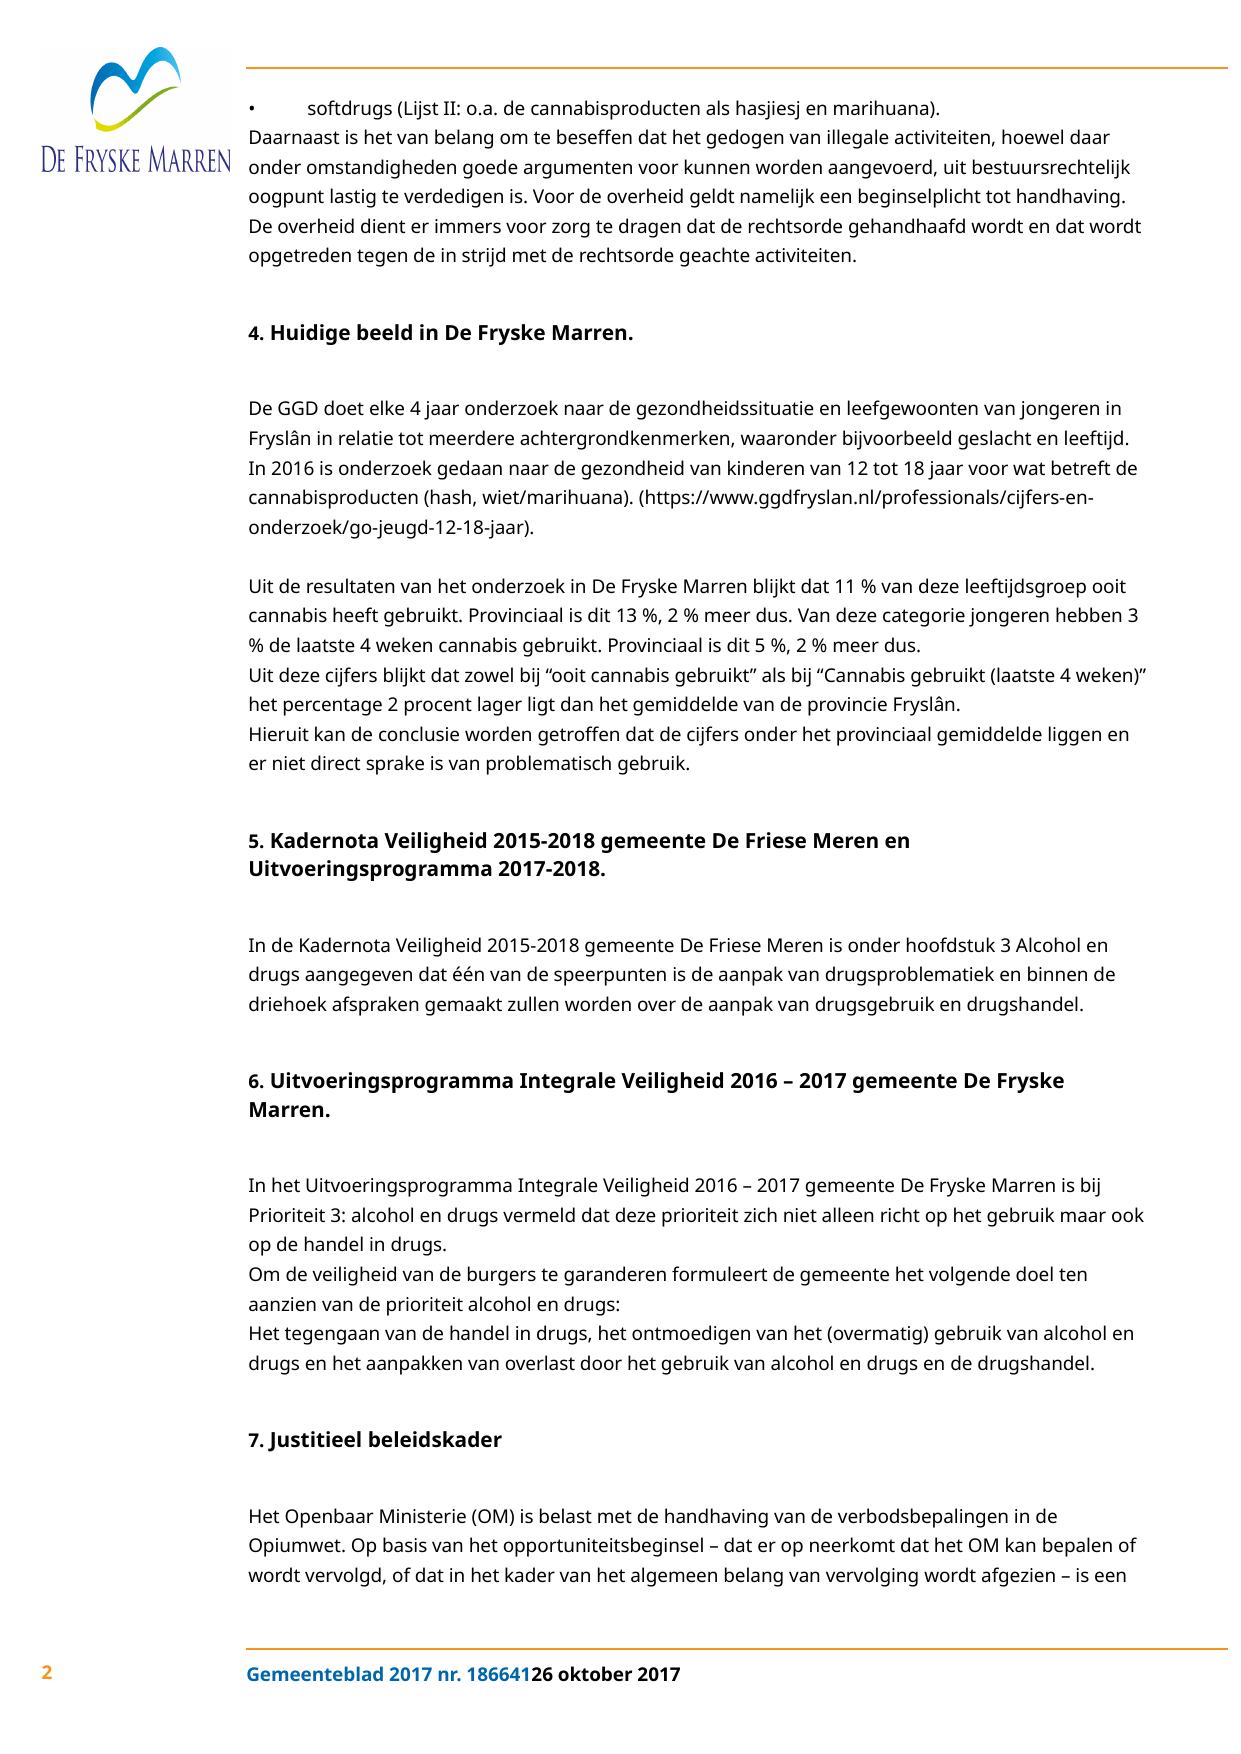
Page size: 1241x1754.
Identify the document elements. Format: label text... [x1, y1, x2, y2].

list softdrugs (Lijst II: o.a. de cannabisproducten als hasjiesj en marihuana). [248, 95, 1152, 121]
text In het Uitvoeringsprogramma Integrale Veiligheid 2016 – 2017 gemeente De Fryske Marren is bij Prioriteit 3: alcohol en drugs vermeld dat deze prioriteit zich niet alleen richt op het gebruik maar ook op de handel in drugs. [248, 1172, 1152, 1257]
text Uit de resultaten van het onderzoek in De Fryske Marren blijkt dat 11 % van deze leeftijdsgroep ooit cannabis heeft gebruikt. Provinciaal is dit 13 %, 2 % meer dus. Van deze categorie jongeren hebben 3 % de laatste 4 weken cannabis gebruikt. Provinciaal is dit 5 %, 2 % meer dus. [248, 573, 1152, 658]
text Daarnaast is het van belang om te beseffen dat het gedogen van illegale activiteiten, hoewel daar onder omstandigheden goede argumenten voor kunnen worden aangevoerd, uit bestuursrechtelijk oogpunt lastig te verdedigen is. Voor de overheid geldt namelijk een beginselplicht tot handhaving. De overheid dient er immers voor zorg te dragen dat de rechtsorde gehandhaafd wordt en dat wordt opgetreden tegen de in strijd met de rechtsorde geachte activiteiten. [248, 124, 1152, 268]
text Om de veiligheid van de burgers te garanderen formuleert de gemeente het volgende doel ten aanzien van de prioriteit alcohol en drugs: [248, 1261, 1152, 1317]
text In de Kadernota Veiligheid 2015-2018 gemeente De Friese Meren is onder hoofdstuk 3 Alcohol en drugs aangegeven dat één van de speerpunten is de aanpak van drugsproblematiek en binnen de driehoek afspraken gemaakt zullen worden over de aanpak van drugsgebruik en drugshandel. [248, 932, 1152, 1017]
text 5. Kadernota Veiligheid 2015-2018 gemeente De Friese Meren en Uitvoeringsprogramma 2017-2018. [248, 826, 1152, 883]
text Uit deze cijfers blijkt dat zowel bij “ooit cannabis gebruikt” als bij “Cannabis gebruikt (laatste 4 weken)” het percentage 2 procent lager ligt dan het gemiddelde van de provincie Fryslân. [248, 662, 1152, 717]
text De GGD doet elke 4 jaar onderzoek naar de gezondheidssituatie en leefgewoonten van jongeren in Fryslân in relatie tot meerdere achtergrondkenmerken, waaronder bijvoorbeeld geslacht en leeftijd. In 2016 is onderzoek gedaan naar de gezondheid van kinderen van 12 tot 18 jaar voor wat betreft de cannabisproducten (hash, wiet/marihuana). (https://www.ggdfryslan.nl/professionals/cijfers-en-onderzoek/go-jeugd-12-18-jaar). [248, 396, 1152, 540]
text 6. Uitvoeringsprogramma Integrale Veiligheid 2016 – 2017 gemeente De Fryske Marren. [248, 1066, 1152, 1123]
text Hieruit kan de conclusie worden getroffen dat de cijfers onder het provinciaal gemiddelde liggen en er niet direct sprake is van problematisch gebruik. [248, 721, 1152, 776]
picture [41, 47, 231, 172]
text Het Openbaar Ministerie (OM) is belast met de handhaving van de verbodsbepalingen in de Opiumwet. Op basis van het opportuniteitsbeginsel – dat er op neerkomt dat het OM kan bepalen of wordt vervolgd, of dat in het kader van het algemeen belang van vervolging wordt afgezien – is een [248, 1503, 1152, 1588]
text 4. Huidige beeld in De Fryske Marren. [248, 318, 1152, 346]
text Het tegengaan van de handel in drugs, het ontmoedigen van het (overmatig) gebruik van alcohol en drugs en het aanpakken van overlast door het gebruik van alcohol en drugs en de drugshandel. [248, 1320, 1152, 1376]
text 7. Justitieel beleidskader [248, 1425, 1152, 1454]
